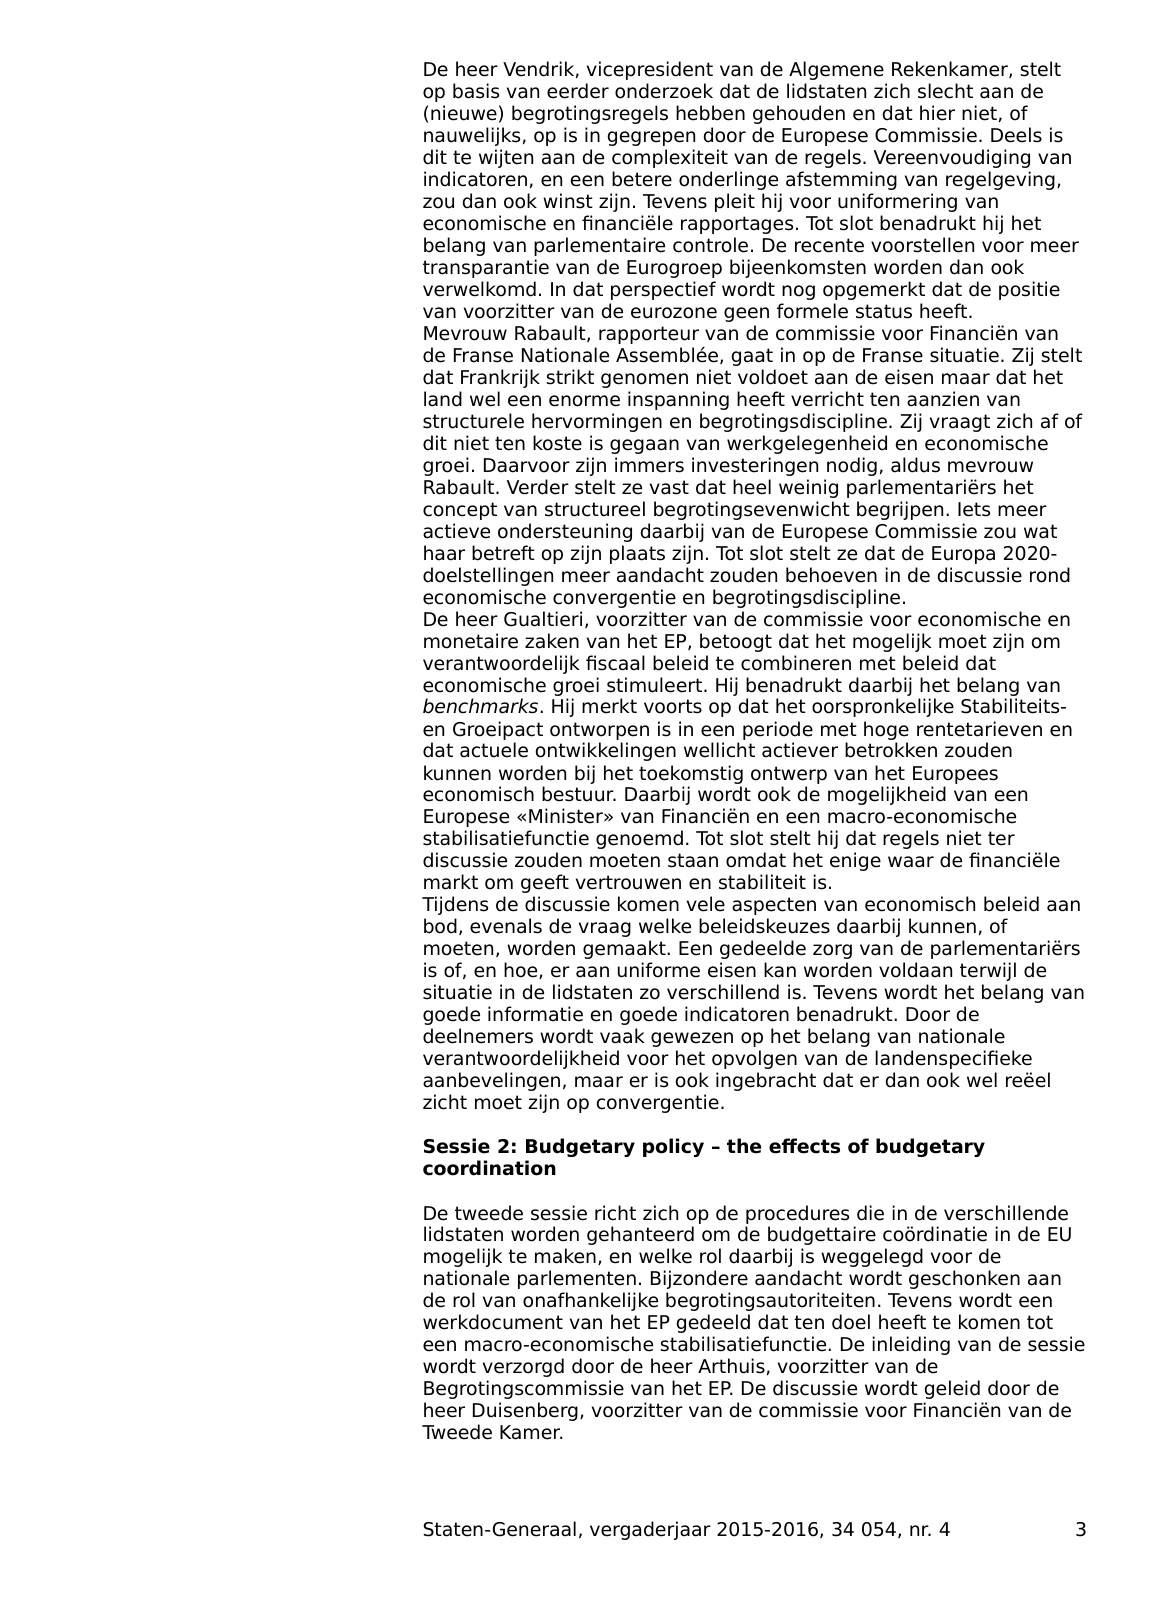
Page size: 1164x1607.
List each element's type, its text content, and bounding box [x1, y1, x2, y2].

text De heer Gualtieri, voorzitter van de commissie voor economische en monetaire zaken van het EP, betoogt dat het mogelijk moet zijn om verantwoordelijk fiscaal beleid te combineren met beleid dat economische groei stimuleert. Hij benadrukt daarbij het belang van benchmarks. Hij merkt voorts op dat het oorspronkelijke Stabiliteits- en Groeipact ontworpen is in een periode met hoge rentetarieven en dat actuele ontwikkelingen wellicht actiever betrokken zouden kunnen worden bij het toekomstig ontwerp van het Europees economisch bestuur. Daarbij wordt ook de mogelijkheid van een Europese «Minister» van Financiën en een macro-economische stabilisatiefunctie genoemd. Tot slot stelt hij dat regels niet ter discussie zouden moeten staan omdat het enige waar de financiële markt om geeft vertrouwen en stabiliteit is. [422, 608, 1087, 894]
subtitle Sessie 2: Budgetary policy – the effects of budgetary coordination [422, 1136, 1087, 1180]
text Mevrouw Rabault, rapporteur van de commissie voor Financiën van de Franse Nationale Assemblée, gaat in op de Franse situatie. Zij stelt dat Frankrijk strikt genomen niet voldoet aan de eisen maar dat het land wel een enorme inspanning heeft verricht ten aanzien van structurele hervormingen en begrotingsdiscipline. Zij vraagt zich af of dit niet ten koste is gegaan van werkgelegenheid en economische groei. Daarvoor zijn immers investeringen nodig, aldus mevrouw Rabault. Verder stelt ze vast dat heel weinig parlementariërs het concept van structureel begrotingsevenwicht begrijpen. Iets meer actieve ondersteuning daarbij van de Europese Commissie zou wat haar betreft op zijn plaats zijn. Tot slot stelt ze dat de Europa 2020-doelstellingen meer aandacht zouden behoeven in de discussie rond economische convergentie en begrotingsdiscipline. [422, 323, 1087, 608]
text Tijdens de discussie komen vele aspecten van economisch beleid aan bod, evenals de vraag welke beleidskeuzes daarbij kunnen, of moeten, worden gemaakt. Een gedeelde zorg van de parlementariërs is of, en hoe, er aan uniforme eisen kan worden voldaan terwijl de situatie in de lidstaten zo verschillend is. Tevens wordt het belang van goede informatie en goede indicatoren benadrukt. Door de deelnemers wordt vaak gewezen op het belang van nationale verantwoordelijkheid voor het opvolgen van de landenspecifieke aanbevelingen, maar er is ook ingebracht dat er dan ook wel reëel zicht moet zijn op convergentie. [422, 894, 1087, 1114]
text De tweede sessie richt zich op de procedures die in de verschillende lidstaten worden gehanteerd om de budgettaire coördinatie in de EU mogelijk te maken, en welke rol daarbij is weggelegd voor de nationale parlementen. Bijzondere aandacht wordt geschonken aan de rol van onafhankelijke begrotingsautoriteiten. Tevens wordt een werkdocument van het EP gedeeld dat ten doel heeft te komen tot een macro-economische stabilisatiefunctie. De inleiding van de sessie wordt verzorgd door de heer Arthuis, voorzitter van de Begrotingscommissie van het EP. De discussie wordt geleid door de heer Duisenberg, voorzitter van de commissie voor Financiën van de Tweede Kamer. [422, 1202, 1087, 1444]
text De heer Vendrik, vicepresident van de Algemene Rekenkamer, stelt op basis van eerder onderzoek dat de lidstaten zich slecht aan de (nieuwe) begrotingsregels hebben gehouden en dat hier niet, of nauwelijks, op is in gegrepen door de Europese Commissie. Deels is dit te wijten aan de complexiteit van de regels. Vereenvoudiging van indicatoren, en een betere onderlinge afstemming van regelgeving, zou dan ook winst zijn. Tevens pleit hij voor uniformering van economische en financiële rapportages. Tot slot benadrukt hij het belang van parlementaire controle. De recente voorstellen voor meer transparantie van de Eurogroep bijeenkomsten worden dan ook verwelkomd. In dat perspectief wordt nog opgemerkt dat de positie van voorzitter van de eurozone geen formele status heeft. [422, 59, 1087, 323]
